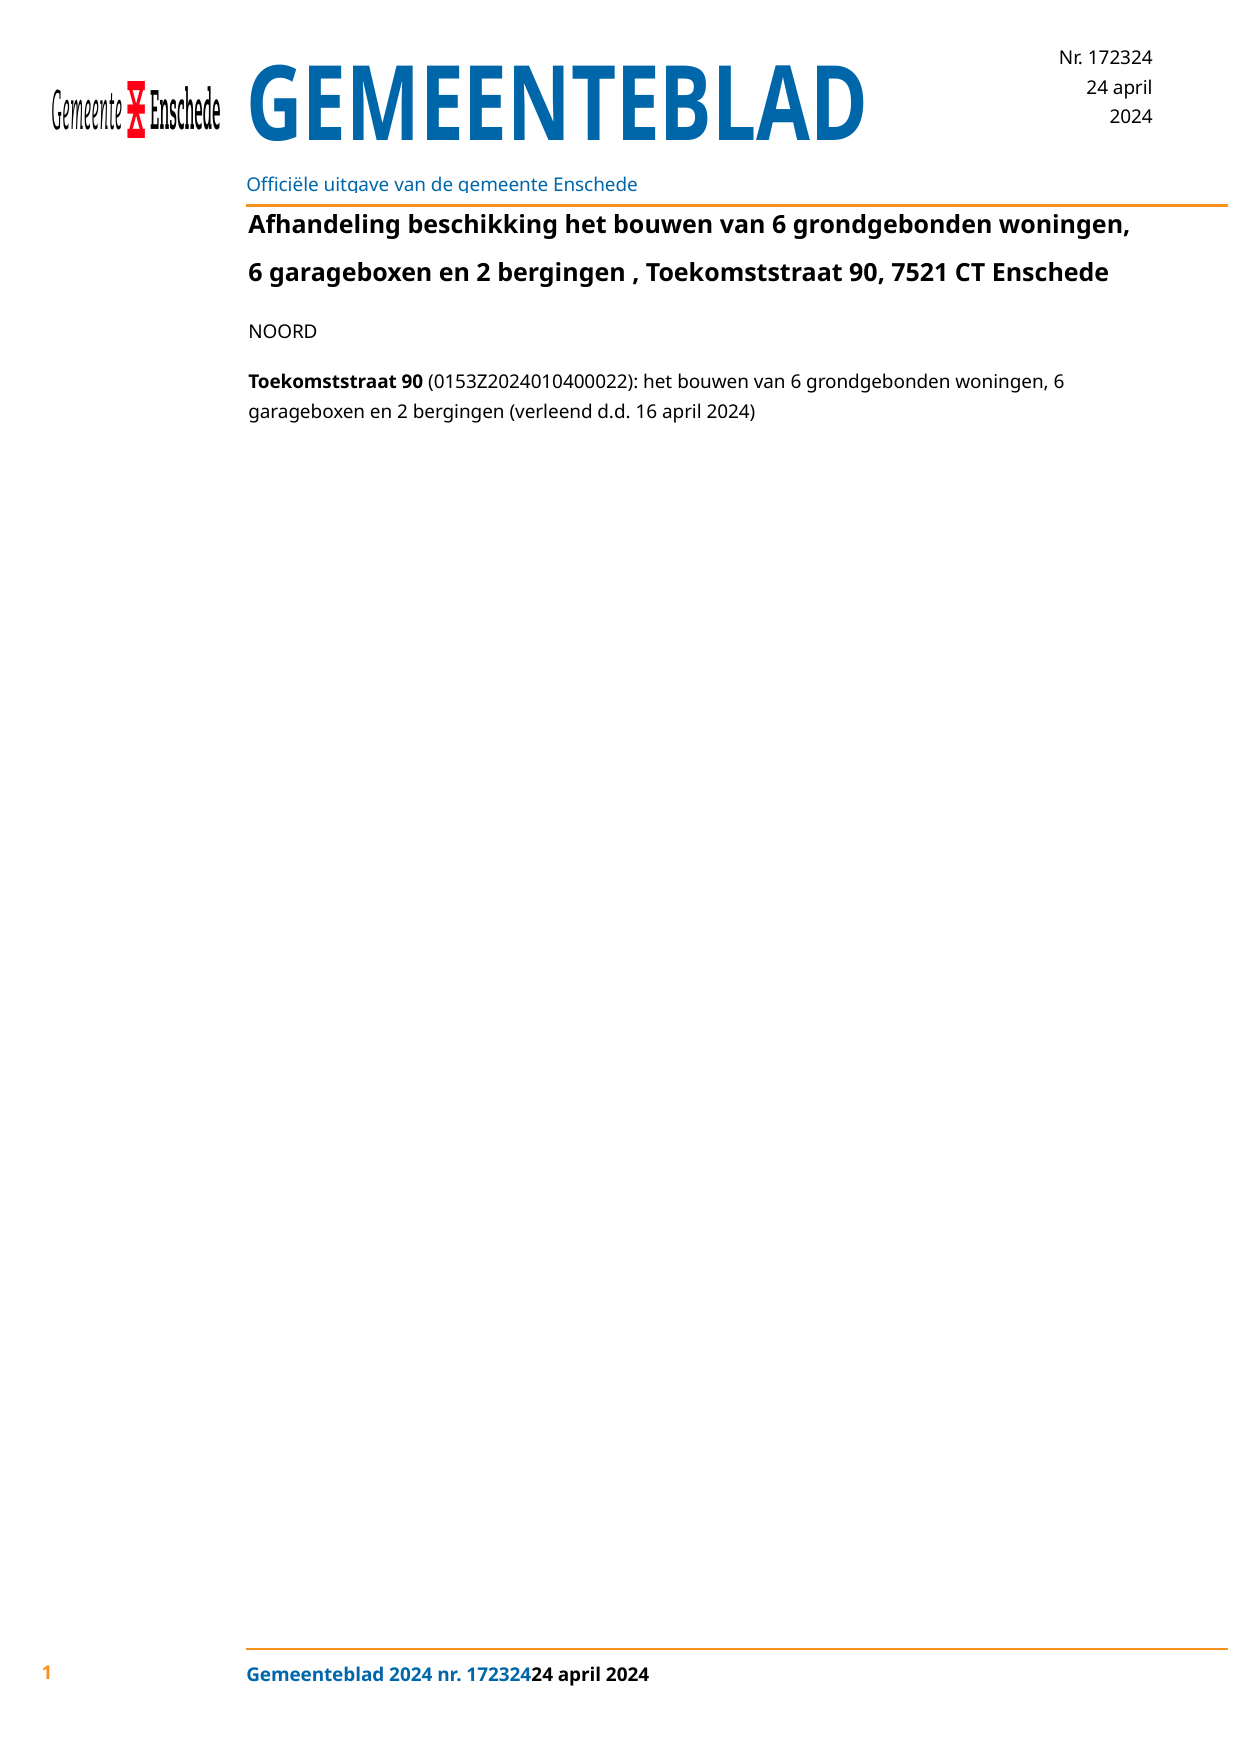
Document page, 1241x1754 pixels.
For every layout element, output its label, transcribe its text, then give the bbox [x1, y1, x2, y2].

picture [41, 47, 231, 172]
text NOORD [248, 318, 1152, 344]
text Toekomststraat 90 (0153Z2024010400022): het bouwen van 6 grondgebonden woningen, 6 garageboxen en 2 bergingen (verleend d.d. 16 april 2024) [248, 368, 1152, 424]
text Afhandeling beschikking het bouwen van 6 grondgebonden woningen, 6 garageboxen en 2 bergingen , Toekomststraat 90, 7521 CT Enschede [248, 207, 1152, 288]
